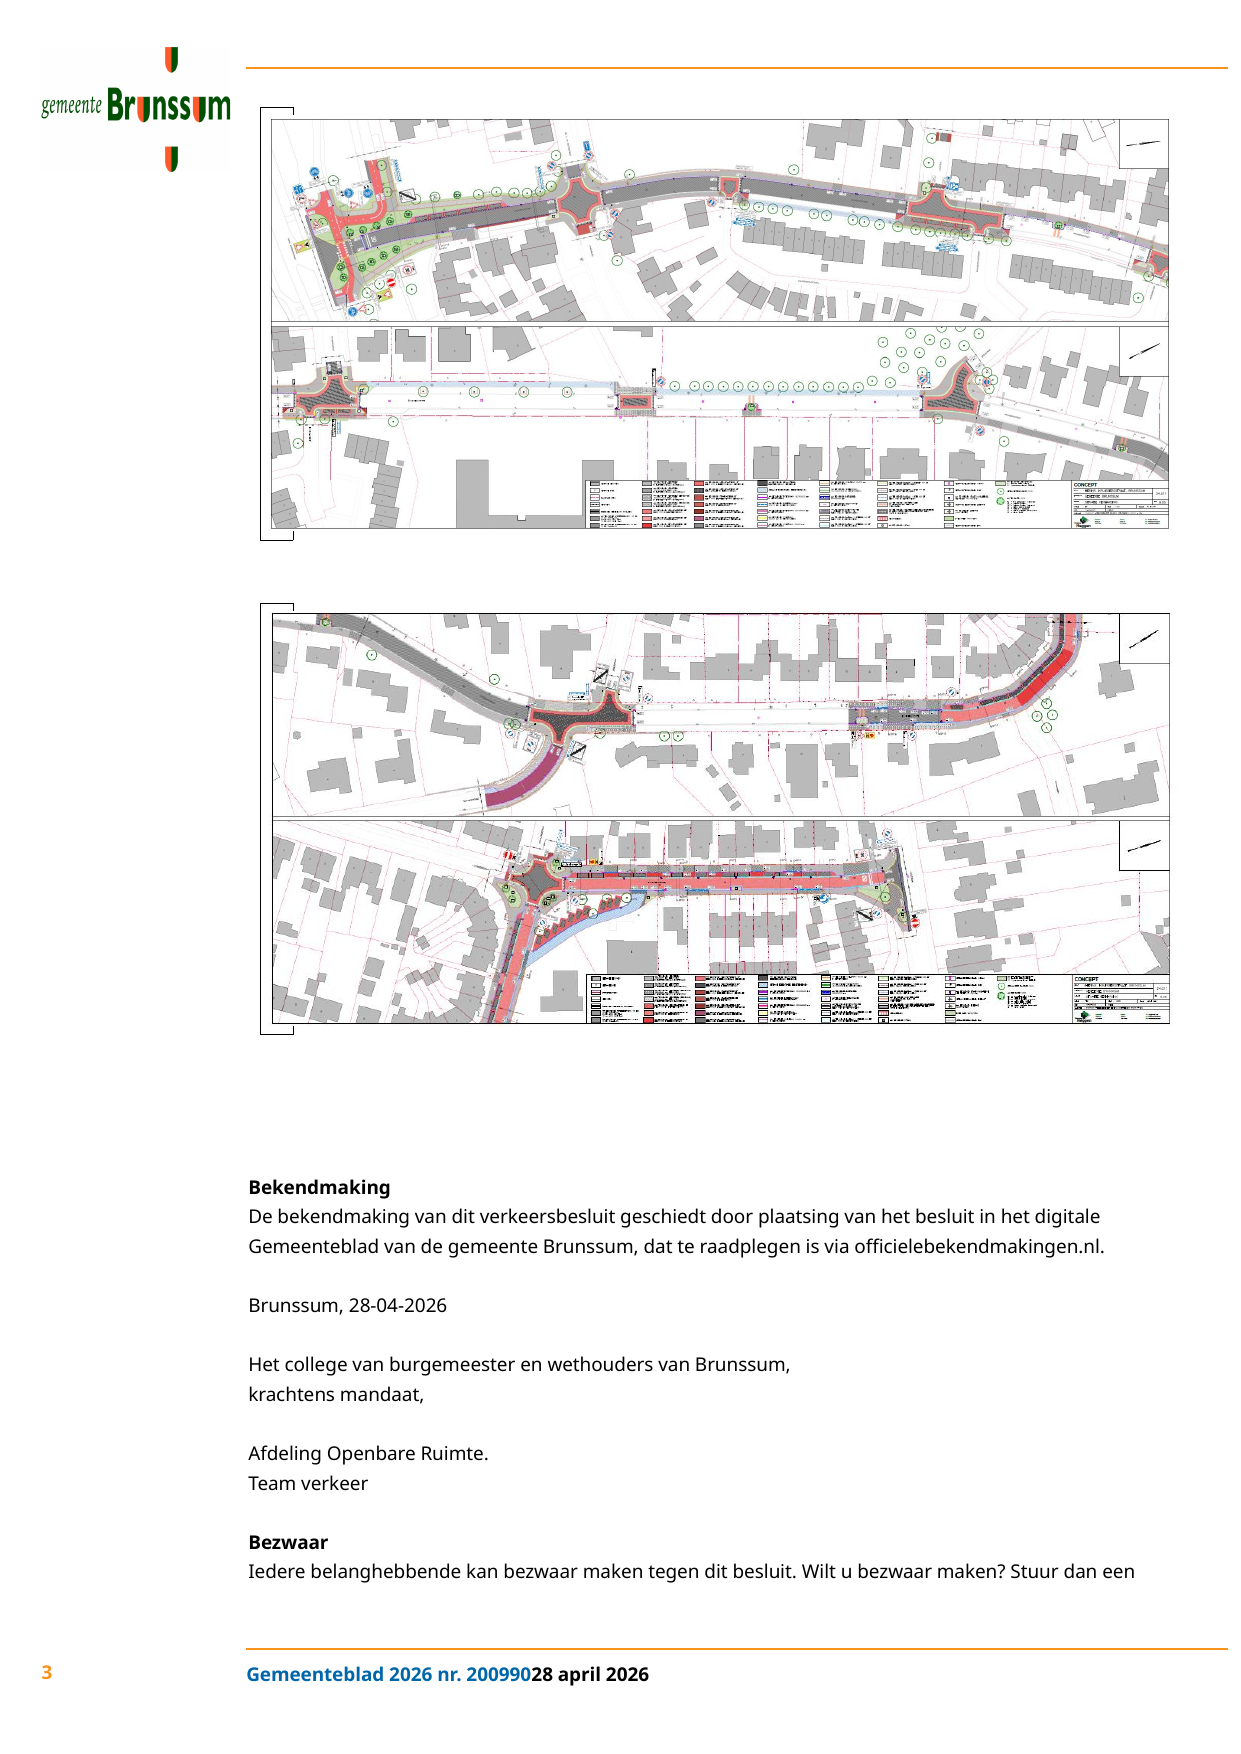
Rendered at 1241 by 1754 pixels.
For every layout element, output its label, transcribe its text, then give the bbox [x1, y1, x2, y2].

text De bekendmaking van dit verkeersbesluit geschiedt door plaatsing van het besluit in het digitale Gemeenteblad van de gemeente Brunssum, dat te raadplegen is via officielebekendmakingen.nl. [248, 1204, 1152, 1259]
text Brunssum, 28-04-2026 [248, 1292, 1152, 1318]
text Team verkeer [248, 1470, 1152, 1496]
picture [268, 611, 1173, 1026]
picture [268, 115, 1173, 531]
text Iedere belanghebbende kan bezwaar maken tegen dit besluit. Wilt u bezwaar maken? Stuur dan een [248, 1559, 1152, 1584]
text Het college van burgemeester en wethouders van Brunssum, [248, 1352, 1152, 1377]
text Afdeling Openbare Ruimte. [248, 1440, 1152, 1466]
text krachtens mandaat, [248, 1381, 1152, 1407]
text Bekendmaking [248, 1174, 1152, 1200]
picture [41, 47, 231, 172]
text Bezwaar [248, 1529, 1152, 1555]
